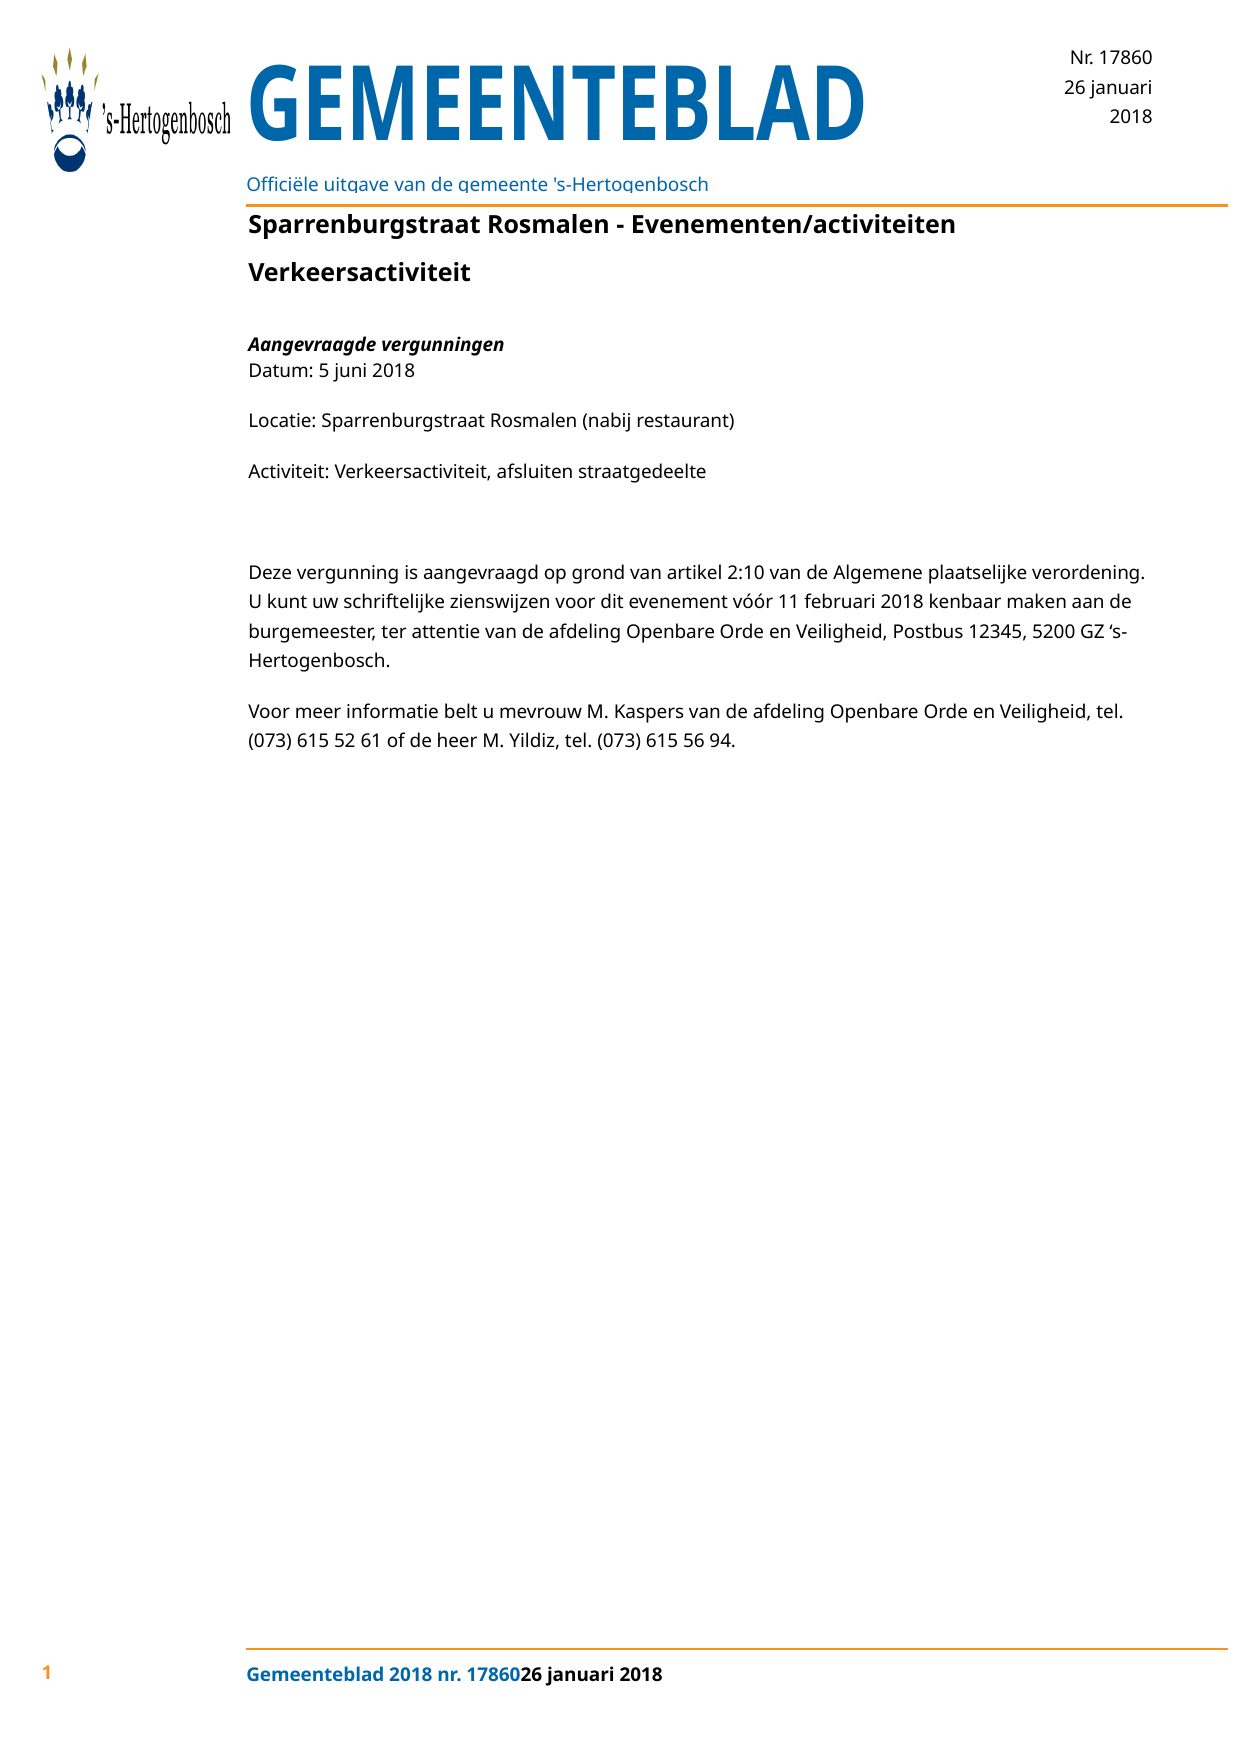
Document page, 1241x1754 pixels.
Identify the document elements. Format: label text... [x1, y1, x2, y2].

text Activiteit: Verkeersactiviteit, afsluiten straatgedeelte [248, 458, 1152, 484]
text Locatie: Sparrenburgstraat Rosmalen (nabij restaurant) [248, 408, 1152, 433]
text Sparrenburgstraat Rosmalen - Evenementen/activiteiten Verkeersactiviteit [248, 207, 1152, 288]
picture [41, 47, 231, 172]
text Datum: 5 juni 2018 [248, 357, 1152, 383]
text Deze vergunning is aangevraagd op grond van artikel 2:10 van de Algemene plaatselijke verordening. U kunt uw schriftelijke zienswijzen voor dit evenement vóór 11 februari 2018 kenbaar maken aan de burgemeester, ter attentie van de afdeling Openbare Orde en Veiligheid, Postbus 12345, 5200 GZ ‘s-Hertogenbosch. [248, 559, 1152, 673]
text Voor meer informatie belt u mevrouw M. Kaspers van de afdeling Openbare Orde en Veiligheid, tel. (073) 615 52 61 of de heer M. Yildiz, tel. (073) 615 56 94. [248, 698, 1152, 753]
text Aangevraagde vergunningen [248, 331, 1152, 357]
